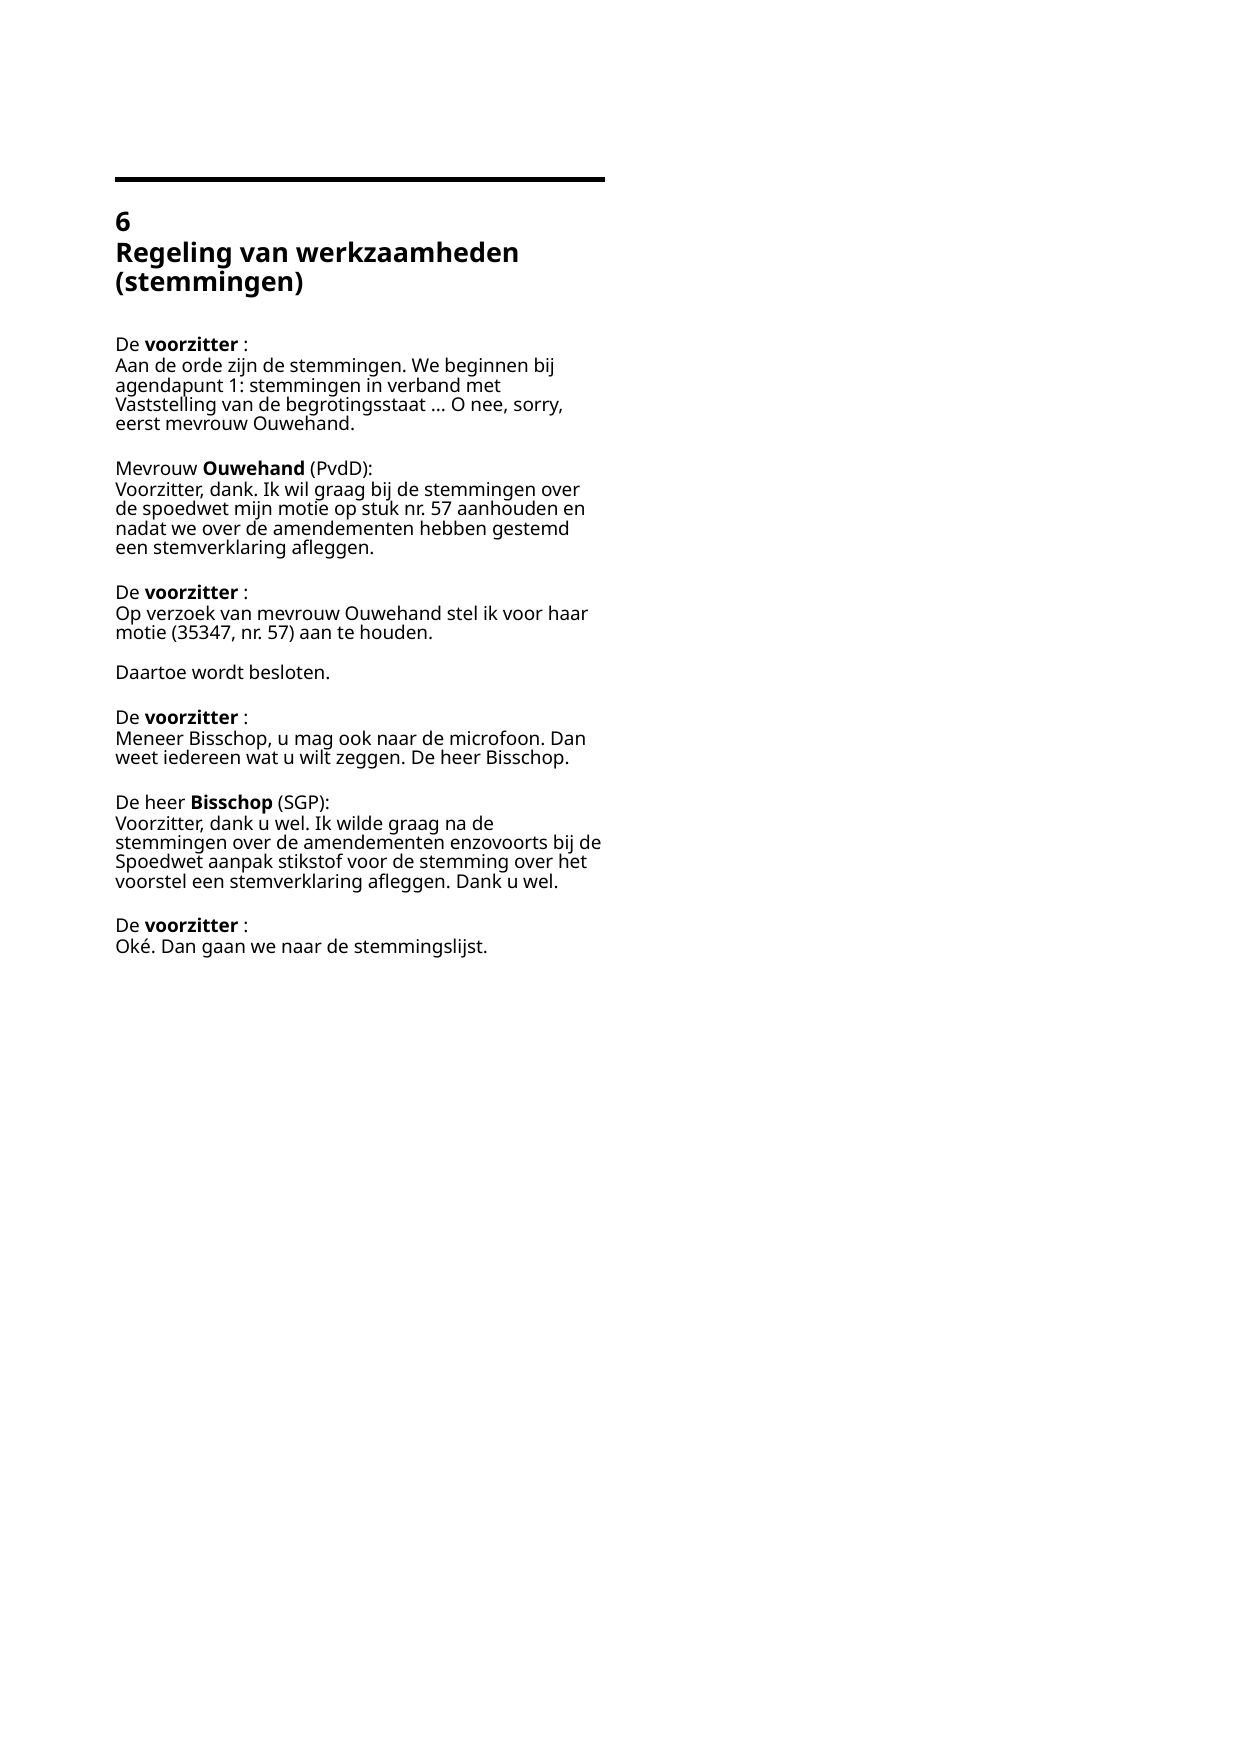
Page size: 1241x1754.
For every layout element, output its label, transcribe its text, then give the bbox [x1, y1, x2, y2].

text Voorzitter, dank u wel. Ik wilde graag na de stemmingen over de amendementen enzovoorts bij de Spoedwet aanpak stikstof voor de stemming over het voorstel een stemverklaring afleggen. Dank u wel. [115, 815, 605, 892]
text De voorzitter : [115, 913, 605, 938]
text Daartoe wordt besloten. [115, 664, 605, 683]
text Meneer Bisschop, u mag ook naar de microfoon. Dan weet iedereen wat u wilt zeggen. De heer Bisschop. [115, 730, 605, 768]
text 6 [115, 203, 605, 239]
text Regeling van werkzaamheden (stemmingen) [115, 239, 605, 312]
text De voorzitter : [115, 704, 605, 730]
text De voorzitter : [115, 579, 605, 604]
text De heer Bisschop (SGP): [115, 789, 605, 815]
text Mevrouw Ouwehand (PvdD): [115, 455, 605, 481]
text Oké. Dan gaan we naar de stemmingslijst. [115, 938, 605, 958]
text Voorzitter, dank. Ik wil graag bij de stemmingen over de spoedwet mijn motie op stuk nr. 57 aanhouden en nadat we over de amendementen hebben gestemd een stemverklaring afleggen. [115, 481, 605, 558]
text Op verzoek van mevrouw Ouwehand stel ik voor haar motie (35347, nr. 57) aan te houden. [115, 604, 605, 643]
text De voorzitter : [115, 332, 605, 357]
text Aan de orde zijn de stemmingen. We beginnen bij agendapunt 1: stemmingen in verband met Vaststelling van de begrotingsstaat ... O nee, sorry, eerst mevrouw Ouwehand. [115, 357, 605, 434]
